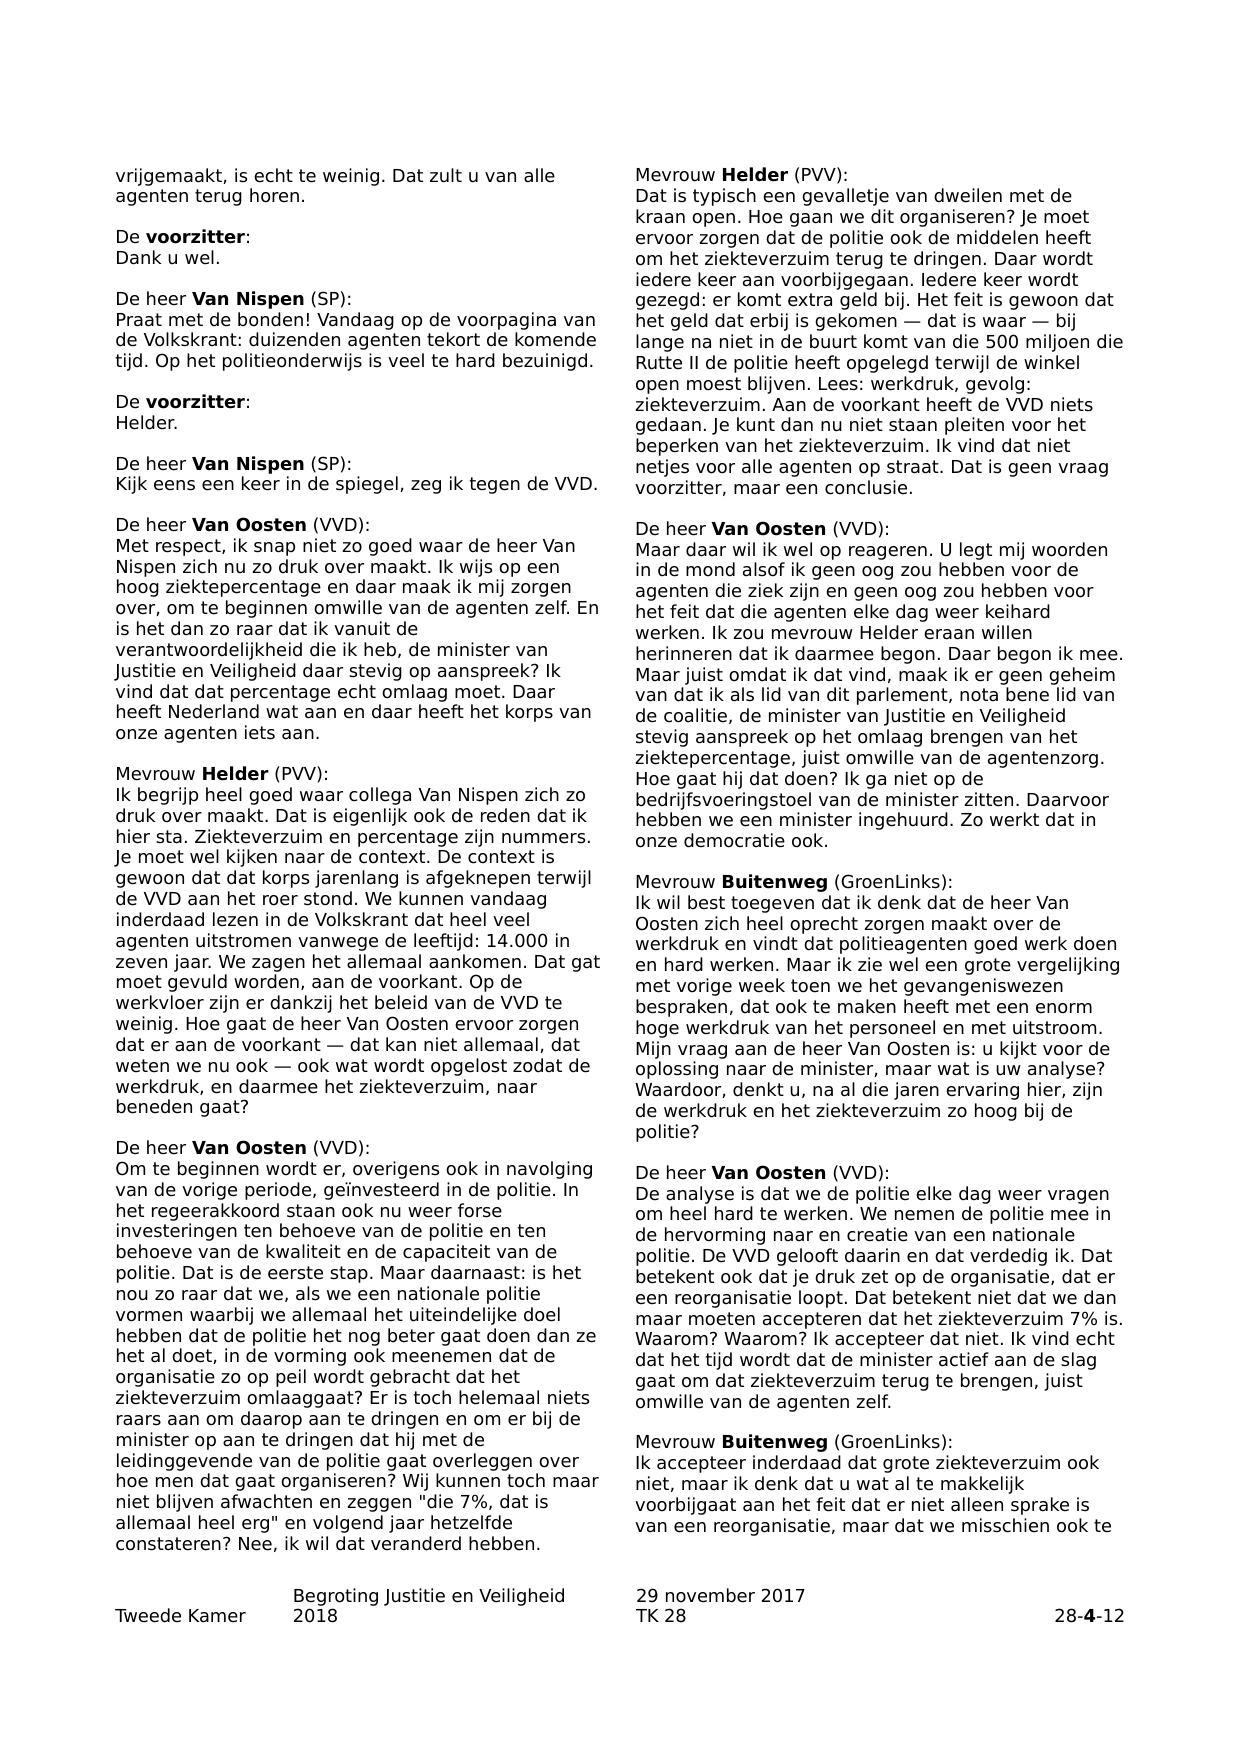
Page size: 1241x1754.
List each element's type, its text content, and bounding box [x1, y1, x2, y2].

text vrijgemaakt, is echt te weinig. Dat zult u van alle agenten terug horen. [115, 165, 605, 207]
text Maar daar wil ik wel op reageren. U legt mij woorden in de mond alsof ik geen oog zou hebben voor de agenten die ziek zijn en geen oog zou hebben voor het feit dat die agenten elke dag weer keihard werken. Ik zou mevrouw Helder eraan willen herinneren dat ik daarmee begon. Daar begon ik mee. Maar juist omdat ik dat vind, maak ik er geen geheim van dat ik als lid van dit parlement, nota bene lid van de coalitie, de minister van Justitie en Veiligheid stevig aanspreek op het omlaag brengen van het ziektepercentage, juist omwille van de agentenzorg. Hoe gaat hij dat doen? Ik ga niet op de bedrijfsvoeringstoel van de minister zitten. Daarvoor hebben we een minister ingehuurd. Zo werkt dat in onze democratie ook. [635, 539, 1125, 852]
text Ik accepteer inderdaad dat grote ziekteverzuim ook niet, maar ik denk dat u wat al te makkelijk voorbijgaat aan het feit dat er niet alleen sprake is van een reorganisatie, maar dat we misschien ook te [635, 1453, 1125, 1536]
text Met respect, ik snap niet zo goed waar de heer Van Nispen zich nu zo druk over maakt. Ik wijs op een hoog ziektepercentage en daar maak ik mij zorgen over, om te beginnen omwille van de agenten zelf. En is het dan zo raar dat ik vanuit de verantwoordelijkheid die ik heb, de minister van Justitie en Veiligheid daar stevig op aanspreek? Ik vind dat dat percentage echt omlaag moet. Daar heeft Nederland wat aan en daar heeft het korps van onze agenten iets aan. [115, 536, 605, 744]
text Om te beginnen wordt er, overigens ook in navolging van de vorige periode, geïnvesteerd in de politie. In het regeerakkoord staan ook nu weer forse investeringen ten behoeve van de politie en ten behoeve van de kwaliteit en de capaciteit van de politie. Dat is de eerste stap. Maar daarnaast: is het nou zo raar dat we, als we een nationale politie vormen waarbij we allemaal het uiteindelijke doel hebben dat de politie het nog beter gaat doen dan ze het al doet, in de vorming ook meenemen dat de organisatie zo op peil wordt gebracht dat het ziekteverzuim omlaaggaat? Er is toch helemaal niets raars aan om daarop aan te dringen en om er bij de minister op aan te dringen dat hij met de leidinggevende van de politie gaat overleggen over hoe men dat gaat organiseren? Wij kunnen toch maar niet blijven afwachten en zeggen "die 7%, dat is allemaal heel erg" en volgend jaar hetzelfde constateren? Nee, ik wil dat veranderd hebben. [115, 1159, 605, 1554]
text Kijk eens een keer in de spiegel, zeg ik tegen de VVD. [115, 474, 605, 495]
text Ik wil best toegeven dat ik denk dat de heer Van Oosten zich heel oprecht zorgen maakt over de werkdruk en vindt dat politieagenten goed werk doen en hard werken. Maar ik zie wel een grote vergelijking met vorige week toen we het gevangeniswezen bespraken, dat ook te maken heeft met een enorm hoge werkdruk van het personeel en met uitstroom. Mijn vraag aan de heer Van Oosten is: u kijkt voor de oplossing naar de minister, maar wat is uw analyse? Waardoor, denkt u, na al die jaren ervaring hier, zijn de werkdruk en het ziekteverzuim zo hoog bij de politie? [635, 892, 1125, 1142]
text De heer Van Oosten (VVD): [635, 1162, 1125, 1183]
text Dank u wel. [115, 248, 605, 268]
text De heer Van Nispen (SP): [115, 288, 605, 309]
text De heer Van Oosten (VVD): [115, 515, 605, 536]
text Ik begrijp heel goed waar collega Van Nispen zich zo druk over maakt. Dat is eigenlijk ook de reden dat ik hier sta. Ziekteverzuim en percentage zijn nummers. Je moet wel kijken naar de context. De context is gewoon dat dat korps jarenlang is afgeknepen terwijl de VVD aan het roer stond. We kunnen vandaag inderdaad lezen in de Volkskrant dat heel veel agenten uitstromen vanwege de leeftijd: 14.000 in zeven jaar. We zagen het allemaal aankomen. Dat gat moet gevuld worden, aan de voorkant. Op de werkvloer zijn er dankzij het beleid van de VVD te weinig. Hoe gaat de heer Van Oosten ervoor zorgen dat er aan de voorkant — dat kan niet allemaal, dat weten we nu ook — ook wat wordt opgelost zodat de werkdruk, en daarmee het ziekteverzuim, naar beneden gaat? [115, 785, 605, 1118]
text Mevrouw Buitenweg (GroenLinks): [635, 872, 1125, 892]
text De voorzitter: [115, 227, 605, 248]
text De heer Van Nispen (SP): [115, 453, 605, 474]
text Mevrouw Helder (PVV): [115, 764, 605, 785]
text Praat met de bonden! Vandaag op de voorpagina van de Volkskrant: duizenden agenten tekort de komende tijd. Op het politieonderwijs is veel te hard bezuinigd. [115, 309, 605, 372]
text Mevrouw Buitenweg (GroenLinks): [635, 1432, 1125, 1453]
text Dat is typisch een gevalletje van dweilen met de kraan open. Hoe gaan we dit organiseren? Je moet ervoor zorgen dat de politie ook de middelen heeft om het ziekteverzuim terug te dringen. Daar wordt iedere keer aan voorbijgegaan. Iedere keer wordt gezegd: er komt extra geld bij. Het feit is gewoon dat het geld dat erbij is gekomen — dat is waar — bij lange na niet in de buurt komt van die 500 miljoen die Rutte II de politie heeft opgelegd terwijl de winkel open moest blijven. Lees: werkdruk, gevolg: ziekteverzuim. Aan de voorkant heeft de VVD niets gedaan. Je kunt dan nu niet staan pleiten voor het beperken van het ziekteverzuim. Ik vind dat niet netjes voor alle agenten op straat. Dat is geen vraag voorzitter, maar een conclusie. [635, 186, 1125, 498]
text De heer Van Oosten (VVD): [115, 1138, 605, 1159]
text Helder. [115, 412, 605, 433]
text De analyse is dat we de politie elke dag weer vragen om heel hard te werken. We nemen de politie mee in de hervorming naar en creatie van een nationale politie. De VVD gelooft daarin en dat verdedig ik. Dat betekent ook dat je druk zet op de organisatie, dat er een reorganisatie loopt. Dat betekent niet dat we dan maar moeten accepteren dat het ziekteverzuim 7% is. Waarom? Waarom? Ik accepteer dat niet. Ik vind echt dat het tijd wordt dat de minister actief aan de slag gaat om dat ziekteverzuim terug te brengen, juist omwille van de agenten zelf. [635, 1183, 1125, 1412]
text De heer Van Oosten (VVD): [635, 518, 1125, 539]
text Mevrouw Helder (PVV): [635, 165, 1125, 186]
text De voorzitter: [115, 392, 605, 412]
